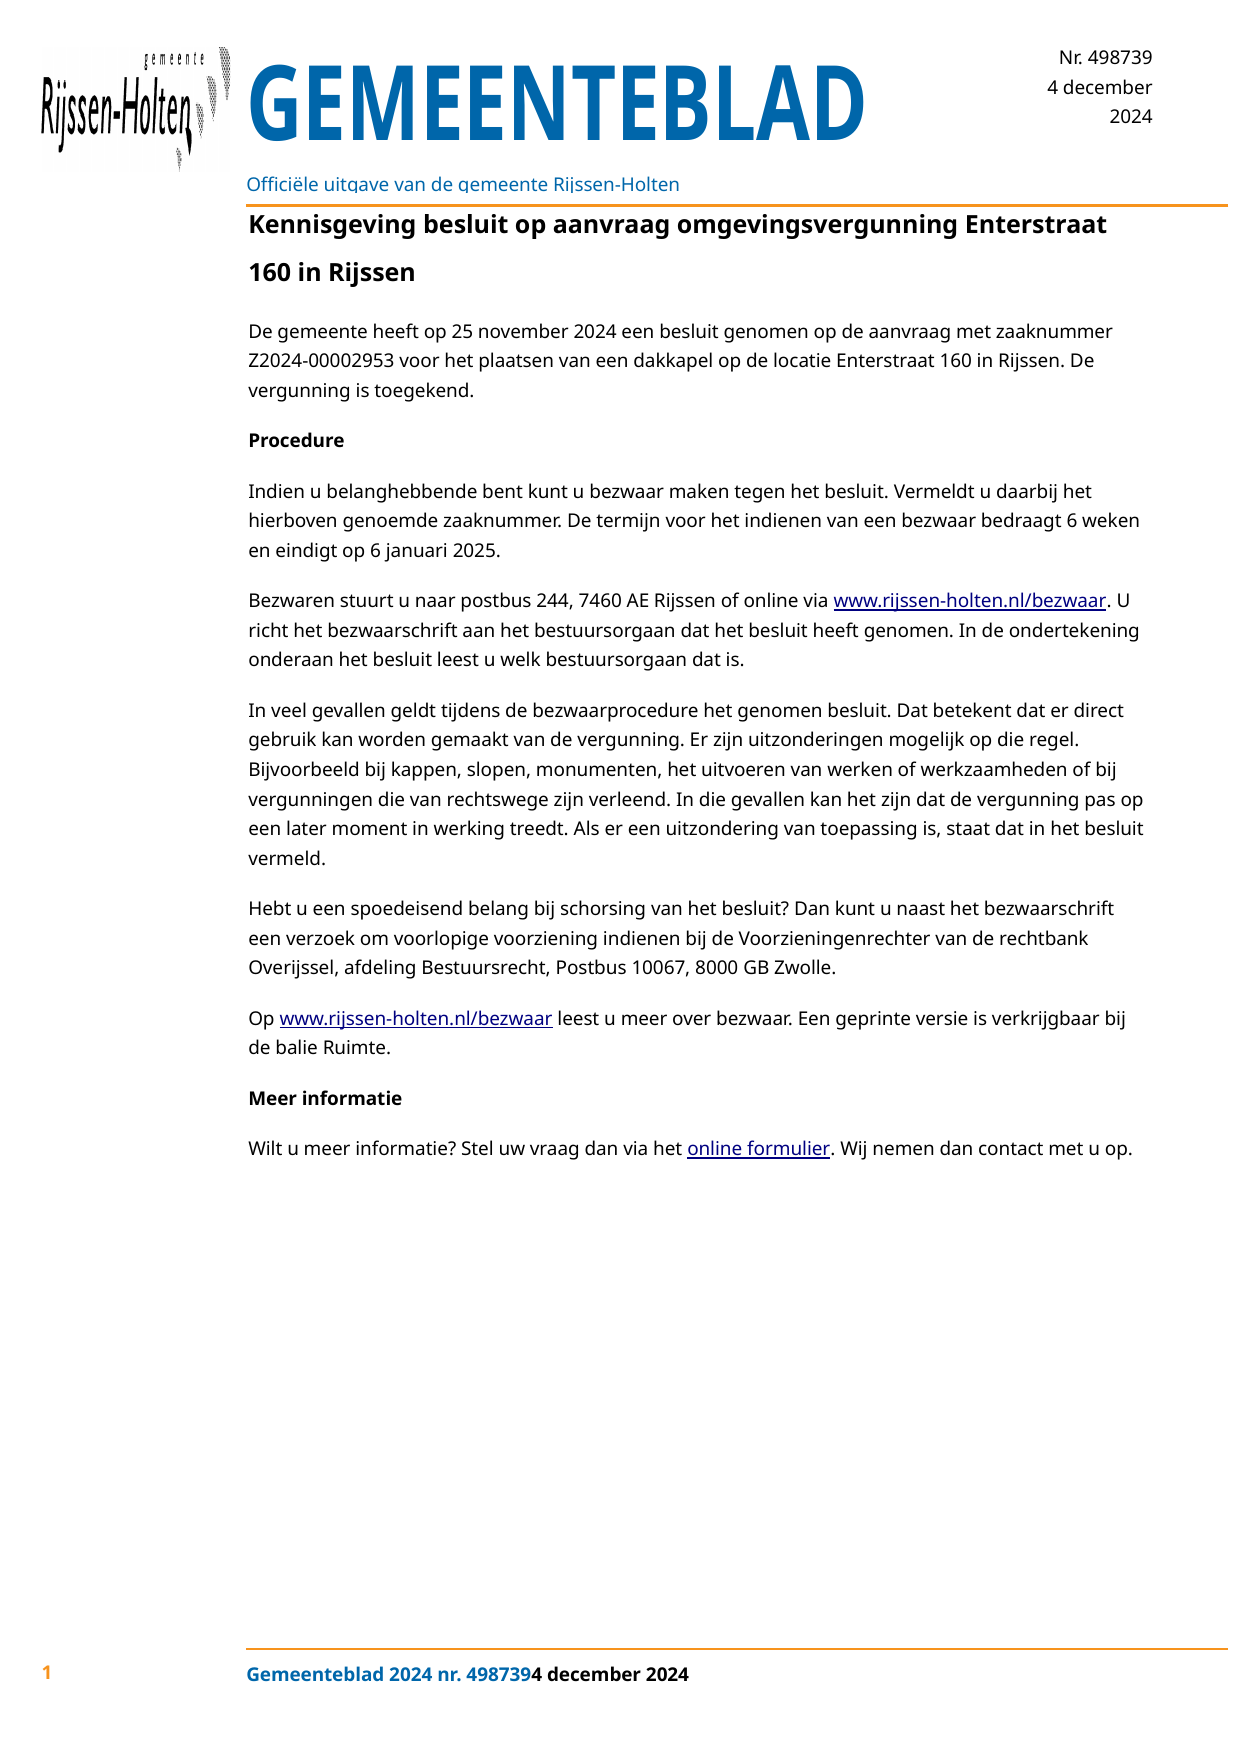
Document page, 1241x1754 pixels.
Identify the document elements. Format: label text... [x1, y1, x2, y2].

text Bezwaren stuurt u naar postbus 244, 7460 AE Rijssen of online via www.rijssen-holten.nl/bezwaar. U richt het bezwaarschrift aan het bestuursorgaan dat het besluit heeft genomen. In de ondertekening onderaan het besluit leest u welk bestuursorgaan dat is. [248, 587, 1152, 672]
text Op www.rijssen-holten.nl/bezwaar leest u meer over bezwaar. Een geprinte versie is verkrijgbaar bij de balie Ruimte. [248, 1005, 1152, 1060]
text Meer informatie [248, 1085, 1152, 1111]
text Hebt u een spoedeisend belang bij schorsing van het besluit? Dan kunt u naast het bezwaarschrift een verzoek om voorlopige voorziening indienen bij de Voorzieningenrechter van de rechtbank Overijssel, afdeling Bestuursrecht, Postbus 10067, 8000 GB Zwolle. [248, 895, 1152, 980]
text Procedure [248, 427, 1152, 453]
text De gemeente heeft op 25 november 2024 een besluit genomen op de aanvraag met zaaknummer Z2024-00002953 voor het plaatsen van een dakkapel op de locatie Enterstraat 160 in Rijssen. De vergunning is toegekend. [248, 318, 1152, 403]
text Kennisgeving besluit op aanvraag omgevingsvergunning Enterstraat 160 in Rijssen [248, 207, 1152, 288]
text Wilt u meer informatie? Stel uw vraag dan via het online formulier. Wij nemen dan contact met u op. [248, 1135, 1152, 1161]
picture [41, 47, 231, 172]
text In veel gevallen geldt tijdens de bezwaarprocedure het genomen besluit. Dat betekent dat er direct gebruik kan worden gemaakt van de vergunning. Er zijn uitzonderingen mogelijk op die regel. Bijvoorbeeld bij kappen, slopen, monumenten, het uitvoeren van werken of werkzaamheden of bij vergunningen die van rechtswege zijn verleend. In die gevallen kan het zijn dat de vergunning pas op een later moment in werking treedt. Als er een uitzondering van toepassing is, staat dat in het besluit vermeld. [248, 697, 1152, 871]
text Indien u belanghebbende bent kunt u bezwaar maken tegen het besluit. Vermeldt u daarbij het hierboven genoemde zaaknummer. De termijn voor het indienen van een bezwaar bedraagt 6 weken en eindigt op 6 januari 2025. [248, 478, 1152, 563]
